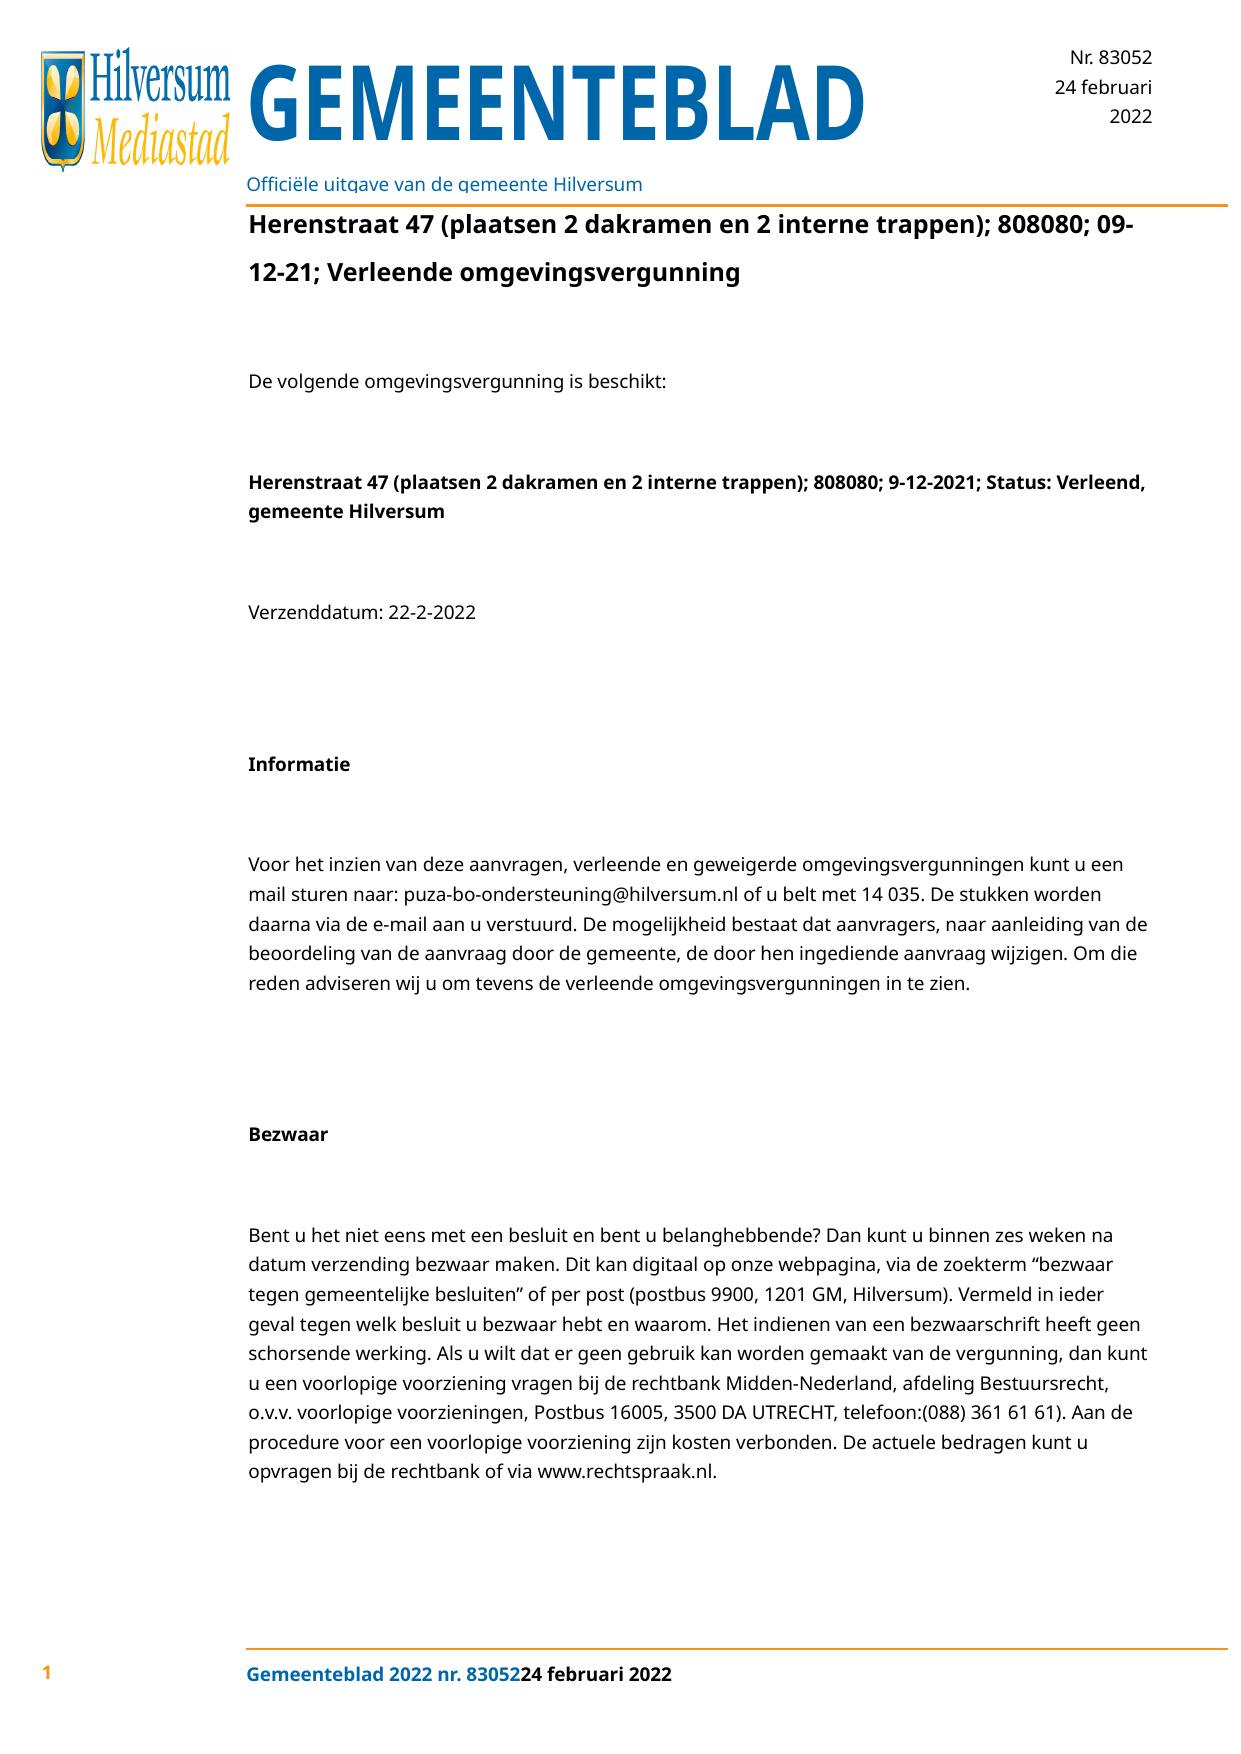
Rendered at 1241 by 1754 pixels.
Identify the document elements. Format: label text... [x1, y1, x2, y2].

text Bent u het niet eens met een besluit en bent u belanghebbende? Dan kunt u binnen zes weken na datum verzending bezwaar maken. Dit kan digitaal op onze webpagina, via de zoekterm “bezwaar tegen gemeentelijke besluiten” of per post (postbus 9900, 1201 GM, Hilversum). Vermeld in ieder geval tegen welk besluit u bezwaar hebt en waarom. Het indienen van een bezwaarschrift heeft geen schorsende werking. Als u wilt dat er geen gebruik kan worden gemaakt van de vergunning, dan kunt u een voorlopige voorziening vragen bij de rechtbank Midden-Nederland, afdeling Bestuursrecht, o.v.v. voorlopige voorzieningen, Postbus 16005, 3500 DA UTRECHT, telefoon:(088) 361 61 61). Aan de procedure voor een voorlopige voorziening zijn kosten verbonden. De actuele bedragen kunt u opvragen bij de rechtbank of via www.rechtspraak.nl. [248, 1222, 1152, 1484]
text Herenstraat 47 (plaatsen 2 dakramen en 2 interne trappen); 808080; 9-12-2021; Status: Verleend, gemeente Hilversum [248, 469, 1152, 524]
text Voor het inzien van deze aanvragen, verleende en geweigerde omgevingsvergunningen kunt u een mail sturen naar: puza-bo-ondersteuning@hilversum.nl of u belt met 14 035. De stukken worden daarna via de e-mail aan u verstuurd. De mogelijkheid bestaat dat aanvragers, naar aanleiding van de beoordeling van de aanvraag door de gemeente, de door hen ingediende aanvraag wijzigen. Om die reden adviseren wij u om tevens de verleende omgevingsvergunningen in te zien. [248, 852, 1152, 996]
text Herenstraat 47 (plaatsen 2 dakramen en 2 interne trappen); 808080; 09-12-21; Verleende omgevingsvergunning [248, 207, 1152, 288]
picture [41, 47, 231, 172]
text De volgende omgevingsvergunning is beschikt: [248, 368, 1152, 394]
text Informatie [248, 751, 1152, 777]
text Bezwaar [248, 1121, 1152, 1147]
text Verzenddatum: 22-2-2022 [248, 599, 1152, 625]
